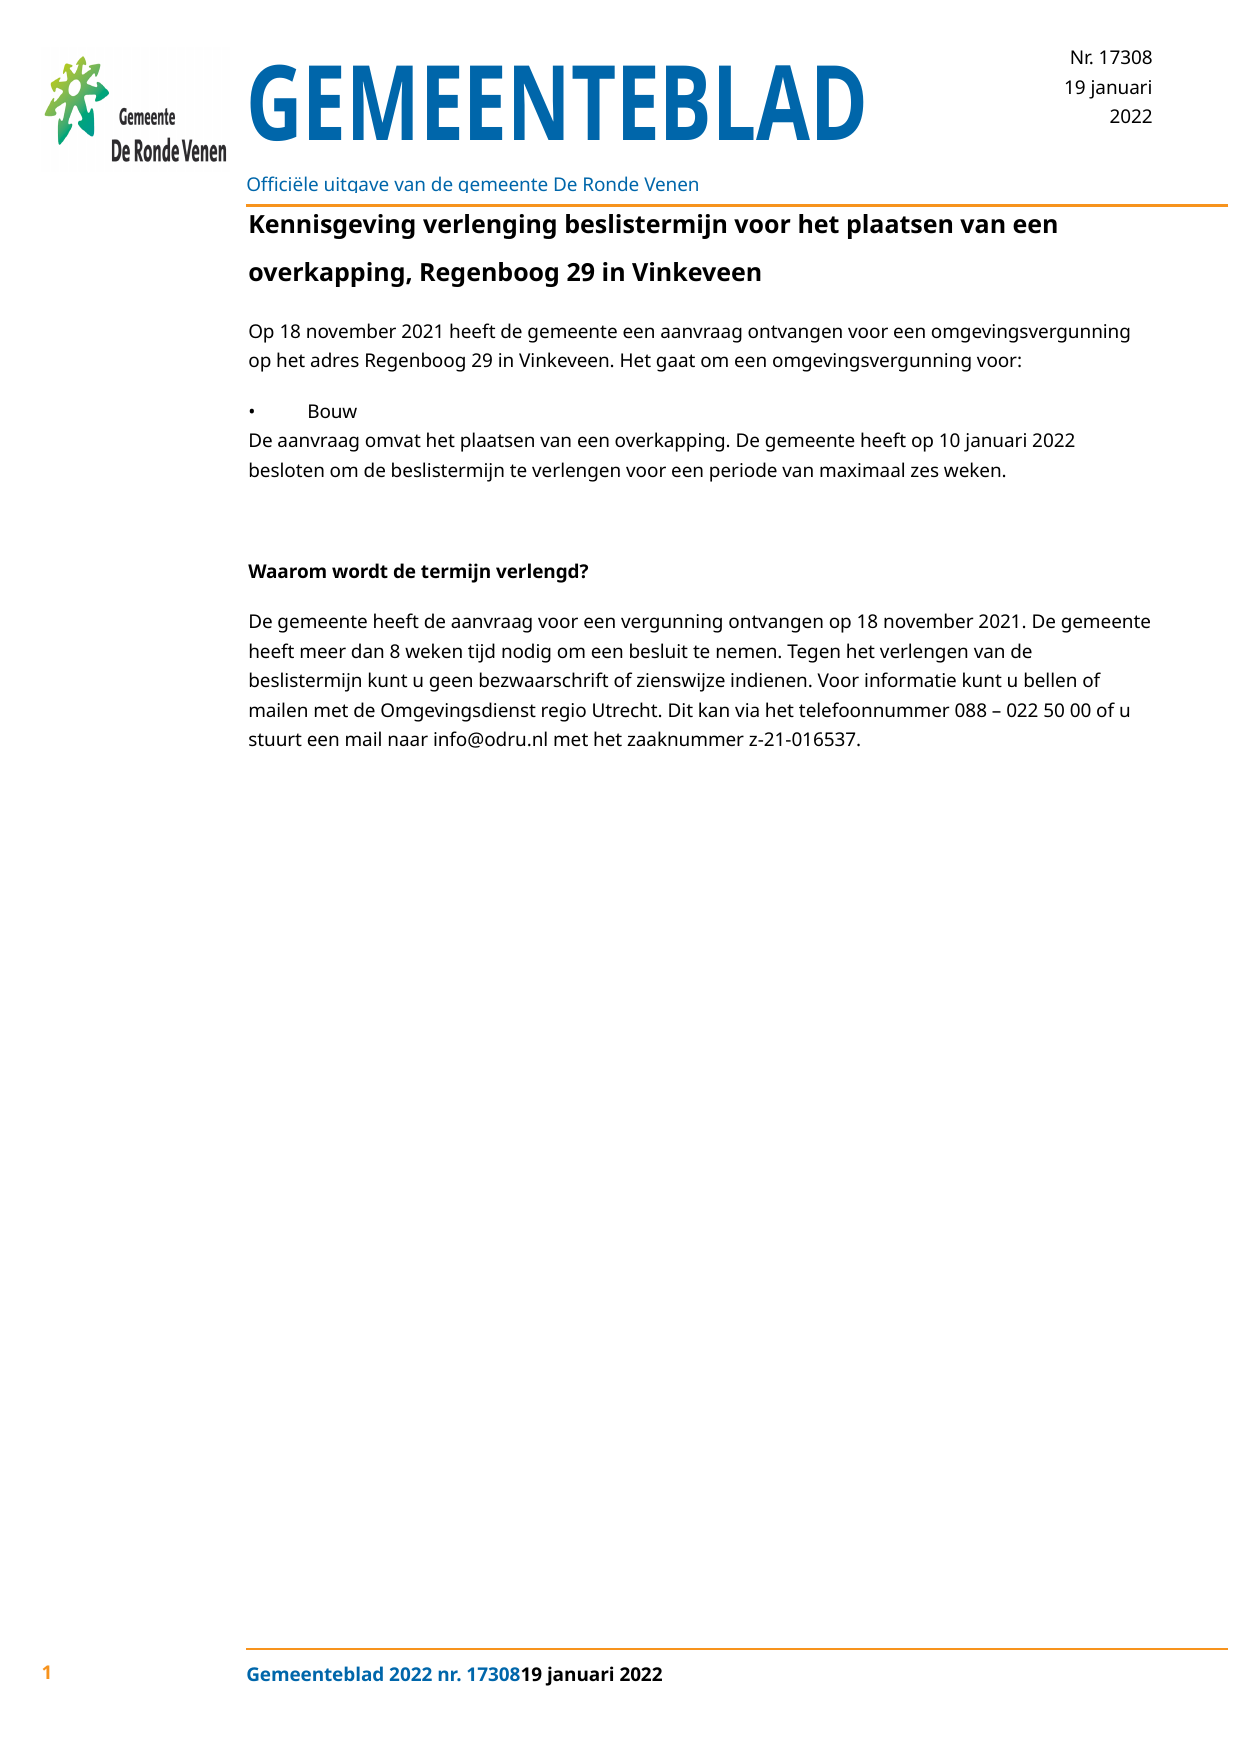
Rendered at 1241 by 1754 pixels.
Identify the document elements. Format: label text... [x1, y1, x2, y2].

text De gemeente heeft de aanvraag voor een vergunning ontvangen op 18 november 2021. De gemeente heeft meer dan 8 weken tijd nodig om een besluit te nemen. Tegen het verlengen van de beslistermijn kunt u geen bezwaarschrift of zienswijze indienen. Voor informatie kunt u bellen of mailen met de Omgevingsdienst regio Utrecht. Dit kan via het telefoonnummer 088 – 022 50 00 of u stuurt een mail naar info@odru.nl met het zaaknummer z-21-016537. [248, 608, 1152, 752]
text Op 18 november 2021 heeft de gemeente een aanvraag ontvangen voor een omgevingsvergunning op het adres Regenboog 29 in Vinkeveen. Het gaat om een omgevingsvergunning voor: [248, 318, 1152, 373]
text Kennisgeving verlenging beslistermijn voor het plaatsen van een overkapping, Regenboog 29 in Vinkeveen [248, 207, 1152, 288]
text Waarom wordt de termijn verlengd? [248, 558, 1152, 584]
text De aanvraag omvat het plaatsen van een overkapping. De gemeente heeft op 10 januari 2022 besloten om de beslistermijn te verlengen voor een periode van maximaal zes weken. [248, 427, 1152, 483]
picture [41, 47, 231, 172]
list Bouw [248, 398, 1152, 424]
